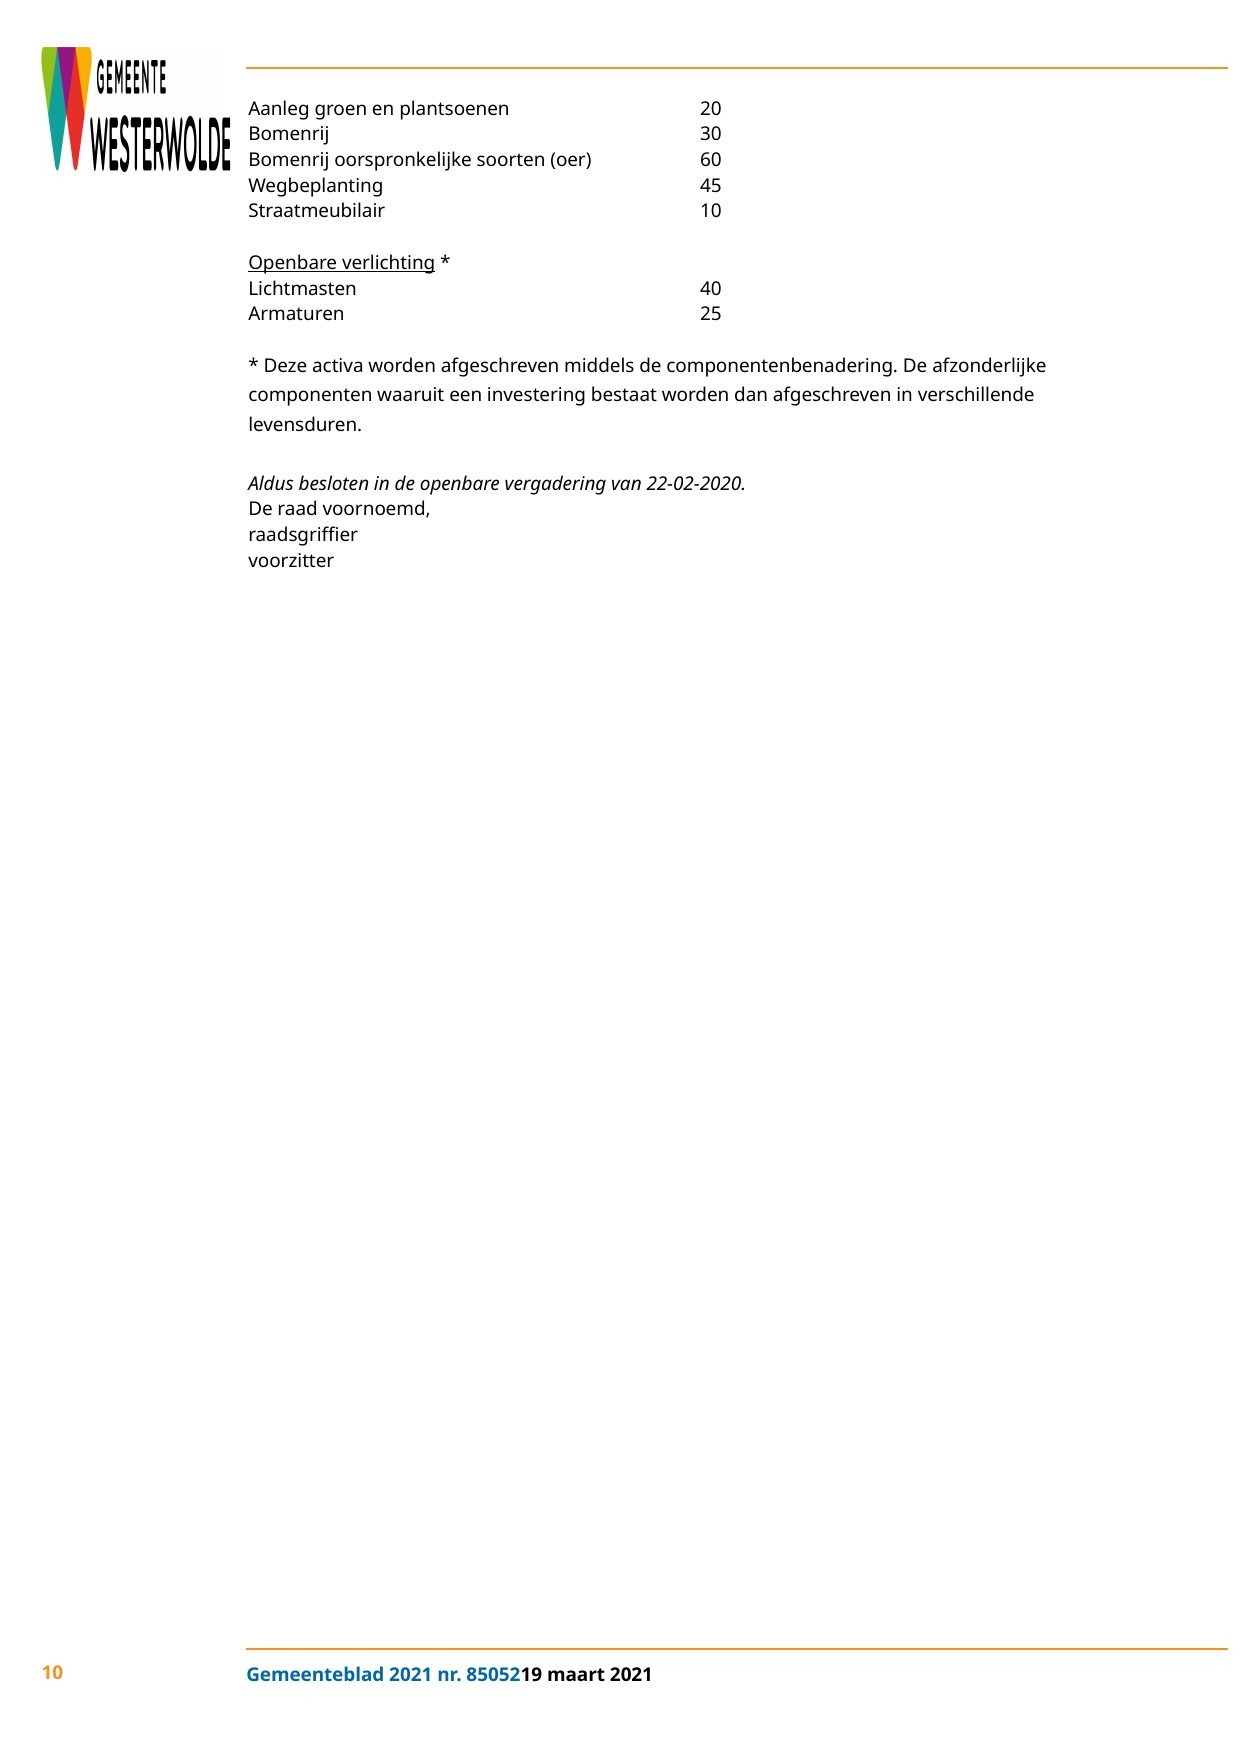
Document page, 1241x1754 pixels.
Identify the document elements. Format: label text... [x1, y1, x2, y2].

table_cell Bomenrij oorspronkelijke soorten (oer) [248, 146, 700, 172]
text Aldus besloten in de openbare vergadering van 22-02-2020. [248, 470, 1152, 496]
text De raad voornoemd, [248, 496, 1152, 521]
table_cell Lichtmasten [248, 275, 700, 301]
table_cell 20 [700, 95, 1152, 121]
table_cell * Deze activa worden afgeschreven middels de componentenbenadering. De afzonderlijke componenten waaruit een investering bestaat worden dan afgeschreven in verschillende levensduren. [248, 352, 1152, 437]
table_cell 30 [700, 121, 1152, 146]
table_cell Bomenrij [248, 121, 700, 146]
table_cell [700, 326, 1152, 352]
table_cell [248, 326, 700, 352]
table_cell [700, 224, 1152, 249]
table_cell 40 [700, 275, 1152, 301]
picture [41, 47, 231, 172]
table_cell Aanleg groen en plantsoenen [248, 95, 700, 121]
text voorzitter [248, 547, 1152, 573]
table_cell 25 [700, 301, 1152, 326]
table_cell [248, 224, 700, 249]
table_cell [700, 249, 1152, 275]
table_cell 45 [700, 172, 1152, 198]
table_cell 10 [700, 198, 1152, 223]
table_cell Straatmeubilair [248, 198, 700, 223]
table_cell 60 [700, 146, 1152, 172]
table_cell Openbare verlichting * [248, 249, 700, 275]
table_cell Armaturen [248, 301, 700, 326]
text raadsgriffier [248, 521, 1152, 547]
table_cell Wegbeplanting [248, 172, 700, 198]
